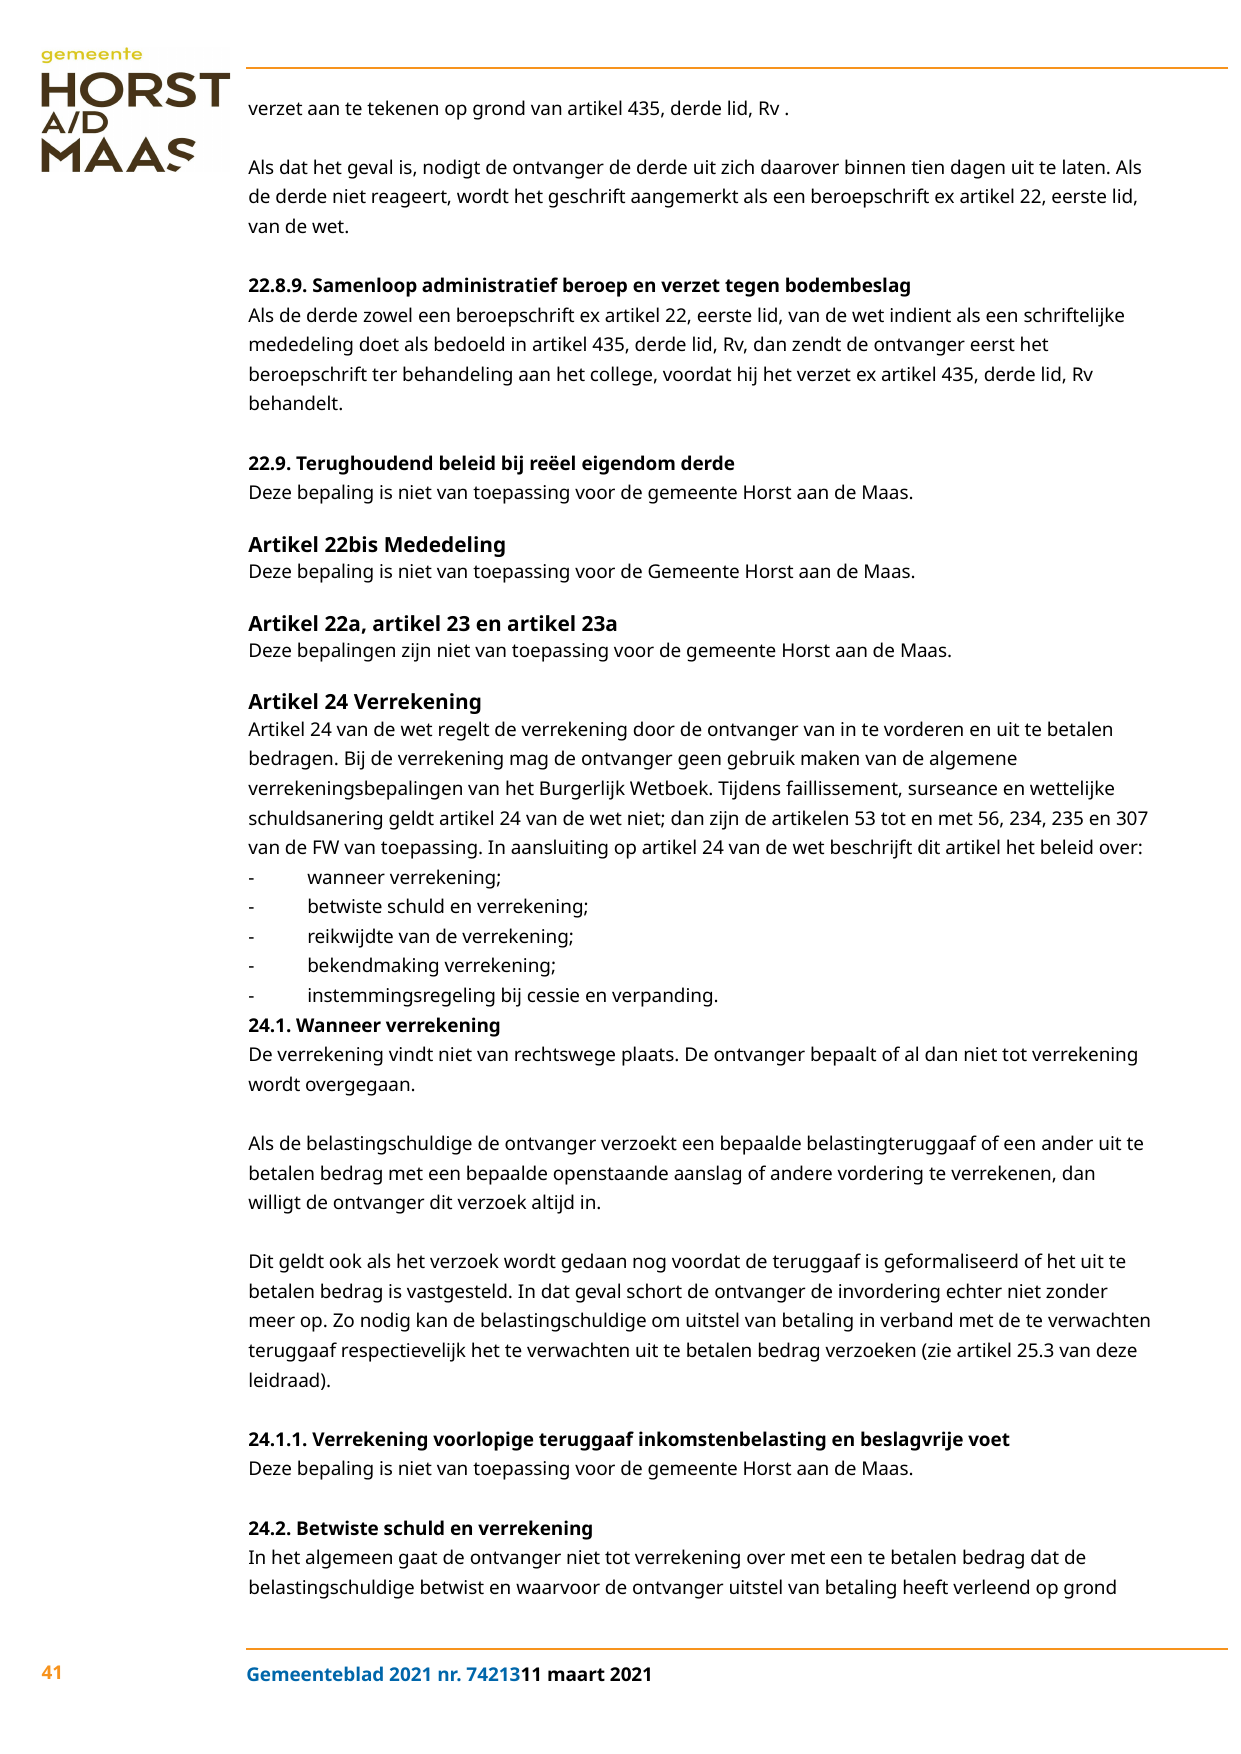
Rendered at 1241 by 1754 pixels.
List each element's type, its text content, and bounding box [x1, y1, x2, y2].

text Als de belastingschuldige de ontvanger verzoekt een bepaalde belastingteruggaaf of een ander uit te betalen bedrag met een bepaalde openstaande aanslag of andere vordering te verrekenen, dan willigt de ontvanger dit verzoek altijd in. [248, 1130, 1152, 1215]
text Deze bepaling is niet van toepassing voor de gemeente Horst aan de Maas. [248, 479, 1152, 505]
text Als dat het geval is, nodigt de ontvanger de derde uit zich daarover binnen tien dagen uit te laten. Als de derde niet reageert, wordt het geschrift aangemerkt als een beroepschrift ex artikel 22, eerste lid, van de wet. [248, 154, 1152, 239]
text 22.8.9. Samenloop administratief beroep en verzet tegen bodembeslag [248, 272, 1152, 298]
picture [41, 47, 231, 172]
text Artikel 24 Verrekening [248, 687, 1152, 716]
text In het algemeen gaat de ontvanger niet tot verrekening over met een te betalen bedrag dat de belastingschuldige betwist en waarvoor de ontvanger uitstel van betaling heeft verleend op grond [248, 1544, 1152, 1599]
text Dit geldt ook als het verzoek wordt gedaan nog voordat de teruggaaf is geformaliseerd of het uit te betalen bedrag is vastgesteld. In dat geval schort de ontvanger de invordering echter niet zonder meer op. Zo nodig kan de belastingschuldige om uitstel van betaling in verband met de te verwachten teruggaaf respectievelijk het te verwachten uit te betalen bedrag verzoeken (zie artikel 25.3 van deze leidraad). [248, 1248, 1152, 1392]
list wanneer verrekening; [248, 864, 1152, 889]
list bekendmaking verrekening; [248, 953, 1152, 978]
text 24.1. Wanneer verrekening [248, 1012, 1152, 1037]
text De verrekening vindt niet van rechtswege plaats. De ontvanger bepaalt of al dan niet tot verrekening wordt overgegaan. [248, 1041, 1152, 1097]
text Deze bepaling is niet van toepassing voor de gemeente Horst aan de Maas. [248, 1456, 1152, 1481]
text Deze bepalingen zijn niet van toepassing voor de gemeente Horst aan de Maas. [248, 637, 1152, 663]
text 22.9. Terughoudend beleid bij reëel eigendom derde [248, 450, 1152, 476]
text Artikel 22bis Mededeling [248, 530, 1152, 558]
text verzet aan te tekenen op grond van artikel 435, derde lid, Rv . [248, 95, 1152, 121]
text Deze bepaling is niet van toepassing voor de Gemeente Horst aan de Maas. [248, 558, 1152, 584]
text Artikel 24 van de wet regelt de verrekening door de ontvanger van in te vorderen en uit te betalen bedragen. Bij de verrekening mag de ontvanger geen gebruik maken van de algemene verrekeningsbepalingen van het Burgerlijk Wetboek. Tijdens faillissement, surseance en wettelijke schuldsanering geldt artikel 24 van de wet niet; dan zijn de artikelen 53 tot en met 56, 234, 235 en 307 van de FW van toepassing. In aansluiting op artikel 24 van de wet beschrijft dit artikel het beleid over: [248, 716, 1152, 860]
text Als de derde zowel een beroepschrift ex artikel 22, eerste lid, van de wet indient als een schriftelijke mededeling doet als bedoeld in artikel 435, derde lid, Rv, dan zendt de ontvanger eerst het beroepschrift ter behandeling aan het college, voordat hij het verzet ex artikel 435, derde lid, Rv behandelt. [248, 302, 1152, 416]
text 24.2. Betwiste schuld en verrekening [248, 1515, 1152, 1540]
text Artikel 22a, artikel 23 en artikel 23a [248, 609, 1152, 637]
list reikwijdte van de verrekening; [248, 923, 1152, 949]
text 24.1.1. Verrekening voorlopige teruggaaf inkomstenbelasting en beslagvrije voet [248, 1426, 1152, 1452]
list betwiste schuld en verrekening; [248, 893, 1152, 919]
list instemmingsregeling bij cessie en verpanding. [248, 982, 1152, 1008]
